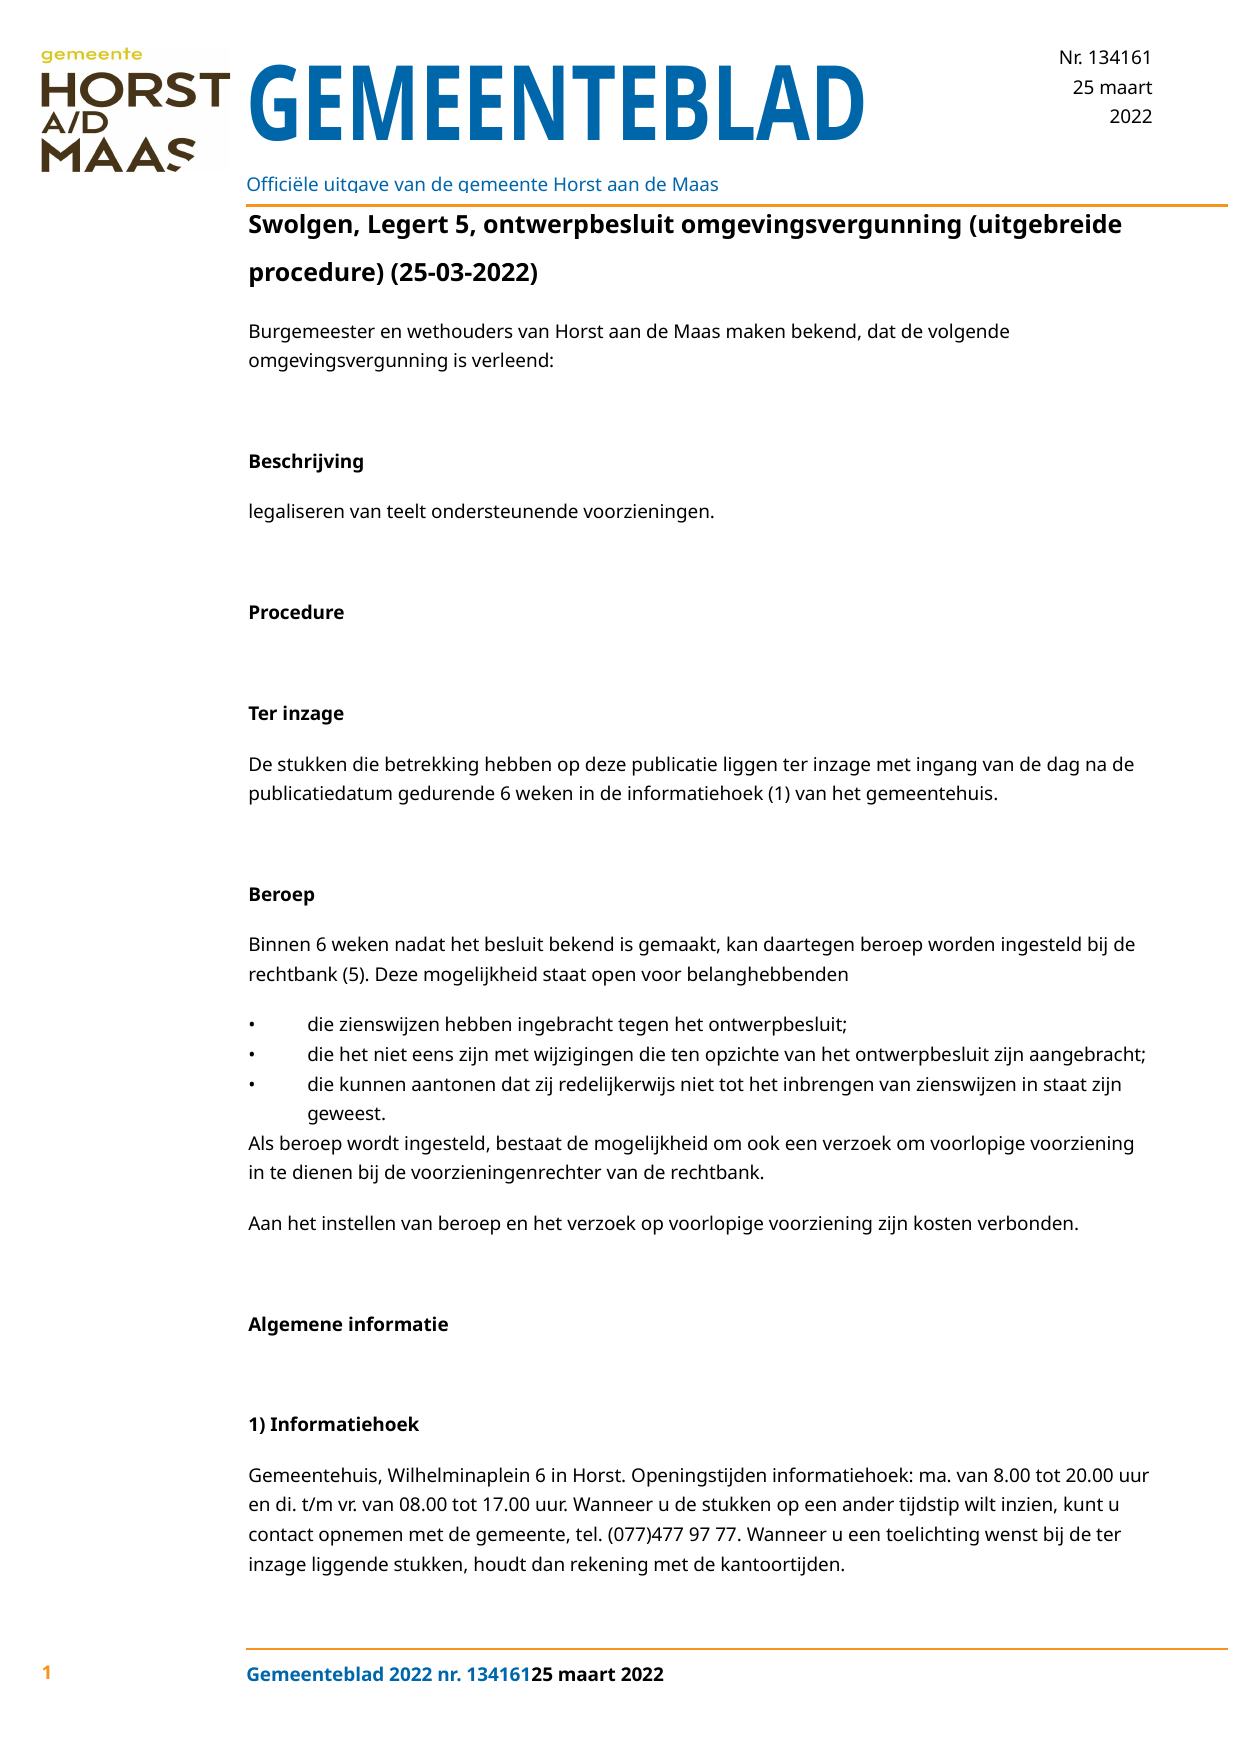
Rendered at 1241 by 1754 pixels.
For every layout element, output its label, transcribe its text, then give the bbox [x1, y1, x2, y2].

text Gemeentehuis, Wilhelminaplein 6 in Horst. Openingstijden informatiehoek: ma. van 8.00 tot 20.00 uur en di. t/m vr. van 08.00 tot 17.00 uur. Wanneer u de stukken op een ander tijdstip wilt inzien, kunt u contact opnemen met de gemeente, tel. (077)477 97 77. Wanneer u een toelichting wenst bij de ter inzage liggende stukken, houdt dan rekening met de kantoortijden. [248, 1462, 1152, 1577]
text Binnen 6 weken nadat het besluit bekend is gemaakt, kan daartegen beroep worden ingesteld bij de rechtbank (5). Deze mogelijkheid staat open voor belanghebbenden [248, 932, 1152, 987]
text Ter inzage [248, 700, 1152, 726]
text Procedure [248, 599, 1152, 625]
picture [41, 47, 231, 172]
list die zienswijzen hebben ingebracht tegen het ontwerpbesluit; [248, 1012, 1152, 1037]
text Burgemeester en wethouders van Horst aan de Maas maken bekend, dat de volgende omgevingsvergunning is verleend: [248, 318, 1152, 373]
text Aan het instellen van beroep en het verzoek op voorlopige voorziening zijn kosten verbonden. [248, 1210, 1152, 1236]
text De stukken die betrekking hebben op deze publicatie liggen ter inzage met ingang van de dag na de publicatiedatum gedurende 6 weken in de informatiehoek (1) van het gemeentehuis. [248, 751, 1152, 806]
list die het niet eens zijn met wijzigingen die ten opzichte van het ontwerpbesluit zijn aangebracht; [248, 1041, 1152, 1067]
text Algemene informatie [248, 1311, 1152, 1337]
text Als beroep wordt ingesteld, bestaat de mogelijkheid om ook een verzoek om voorlopige voorziening in te dienen bij de voorzieningenrechter van de rechtbank. [248, 1130, 1152, 1185]
text legaliseren van teelt ondersteunende voorzieningen. [248, 499, 1152, 524]
text Beschrijving [248, 448, 1152, 474]
text 1) Informatiehoek [248, 1412, 1152, 1437]
text Swolgen, Legert 5, ontwerpbesluit omgevingsvergunning (uitgebreide procedure) (25-03-2022) [248, 207, 1152, 288]
text Beroep [248, 881, 1152, 907]
list die kunnen aantonen dat zij redelijkerwijs niet tot het inbrengen van zienswijzen in staat zijn geweest. [248, 1071, 1152, 1126]
